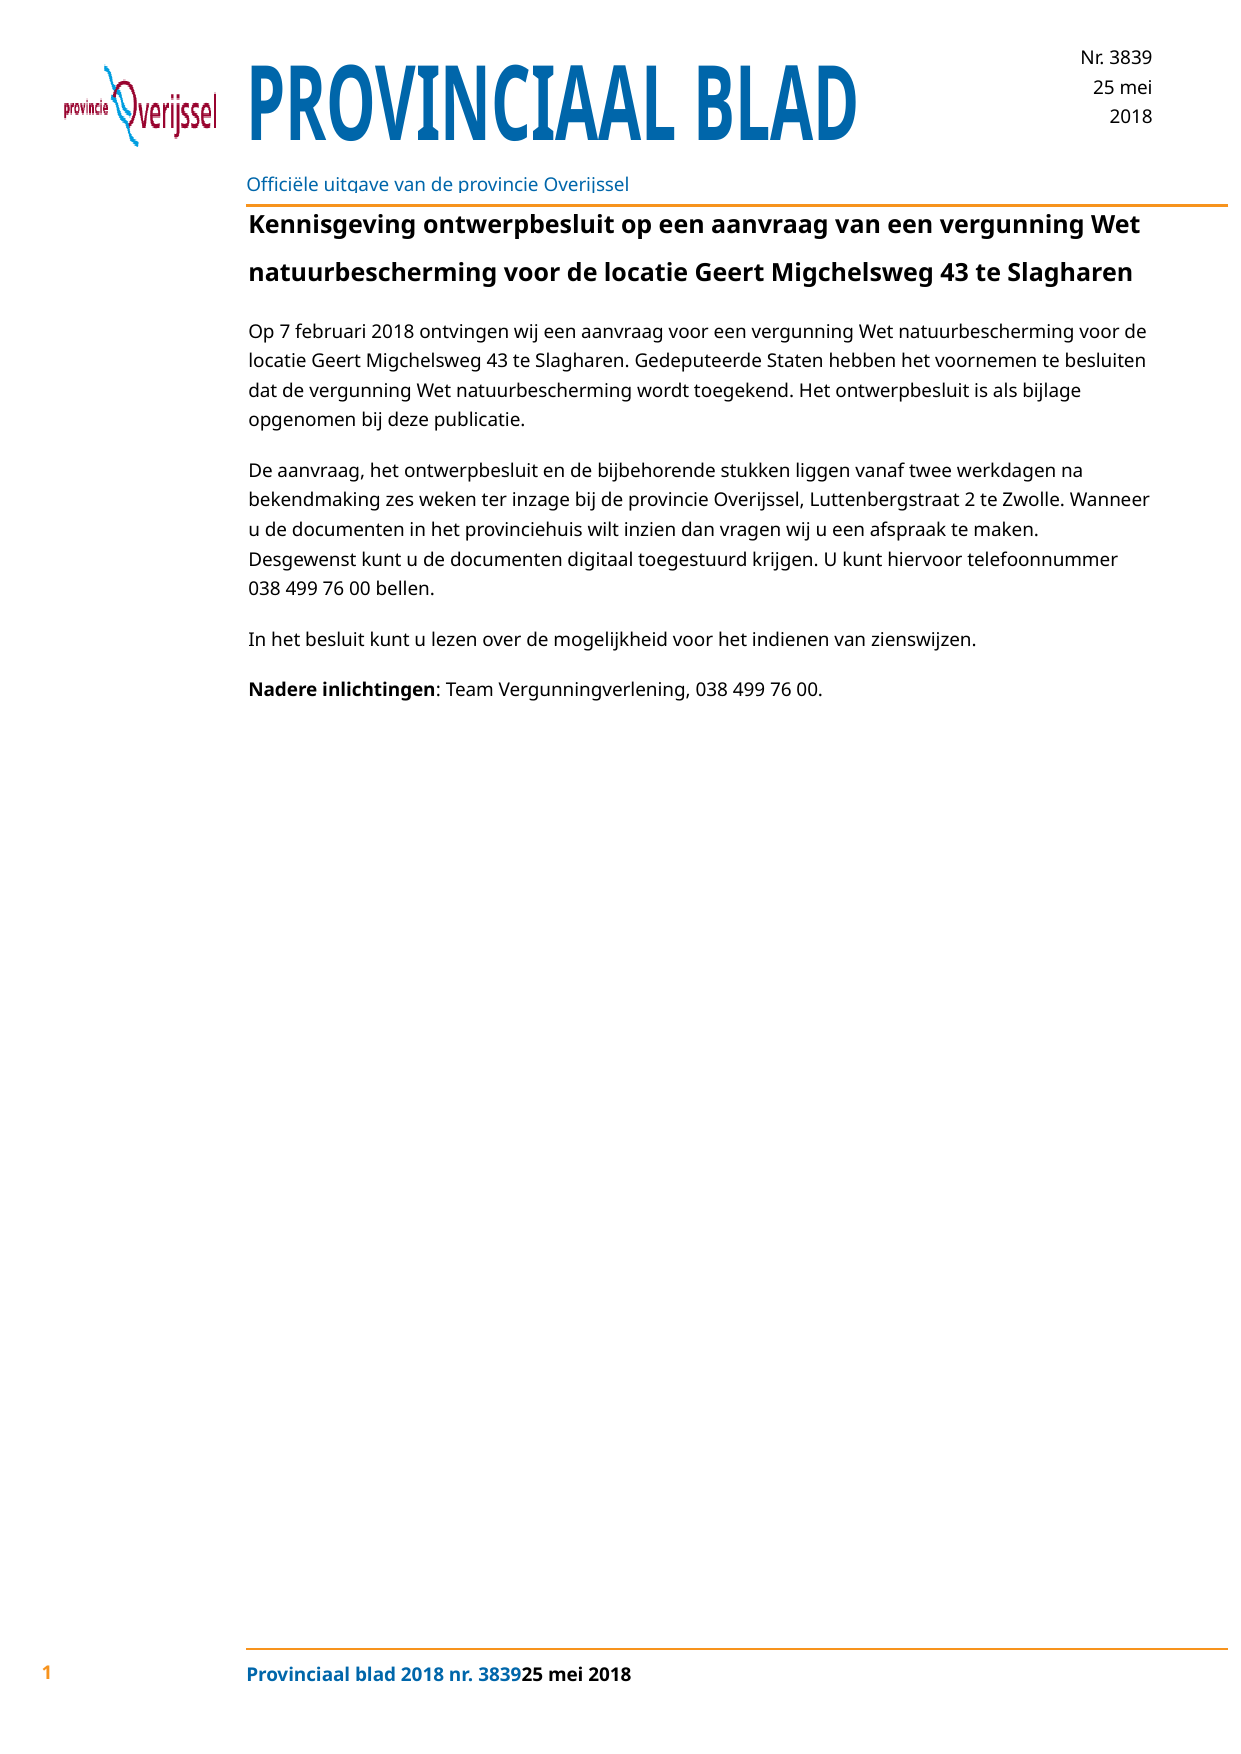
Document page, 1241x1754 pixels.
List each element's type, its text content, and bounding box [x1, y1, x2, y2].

text Kennisgeving ontwerpbesluit op een aanvraag van een vergunning Wet natuurbescherming voor de locatie Geert Migchelsweg 43 te Slagharen [248, 207, 1152, 288]
picture [41, 47, 231, 172]
text Op 7 februari 2018 ontvingen wij een aanvraag voor een vergunning Wet natuurbescherming voor de locatie Geert Migchelsweg 43 te Slagharen. Gedeputeerde Staten hebben het voornemen te besluiten dat de vergunning Wet natuurbescherming wordt toegekend. Het ontwerpbesluit is als bijlage opgenomen bij deze publicatie. [248, 318, 1152, 432]
text De aanvraag, het ontwerpbesluit en de bijbehorende stukken liggen vanaf twee werkdagen na bekendmaking zes weken ter inzage bij de provincie Overijssel, Luttenbergstraat 2 te Zwolle. Wanneer u de documenten in het provinciehuis wilt inzien dan vragen wij u een afspraak te maken. Desgewenst kunt u de documenten digitaal toegestuurd krijgen. U kunt hiervoor telefoonnummer 038 499 76 00 bellen. [248, 457, 1152, 601]
text Nadere inlichtingen: Team Vergunningverlening, 038 499 76 00. [248, 676, 1152, 702]
text In het besluit kunt u lezen over de mogelijkheid voor het indienen van zienswijzen. [248, 626, 1152, 652]
